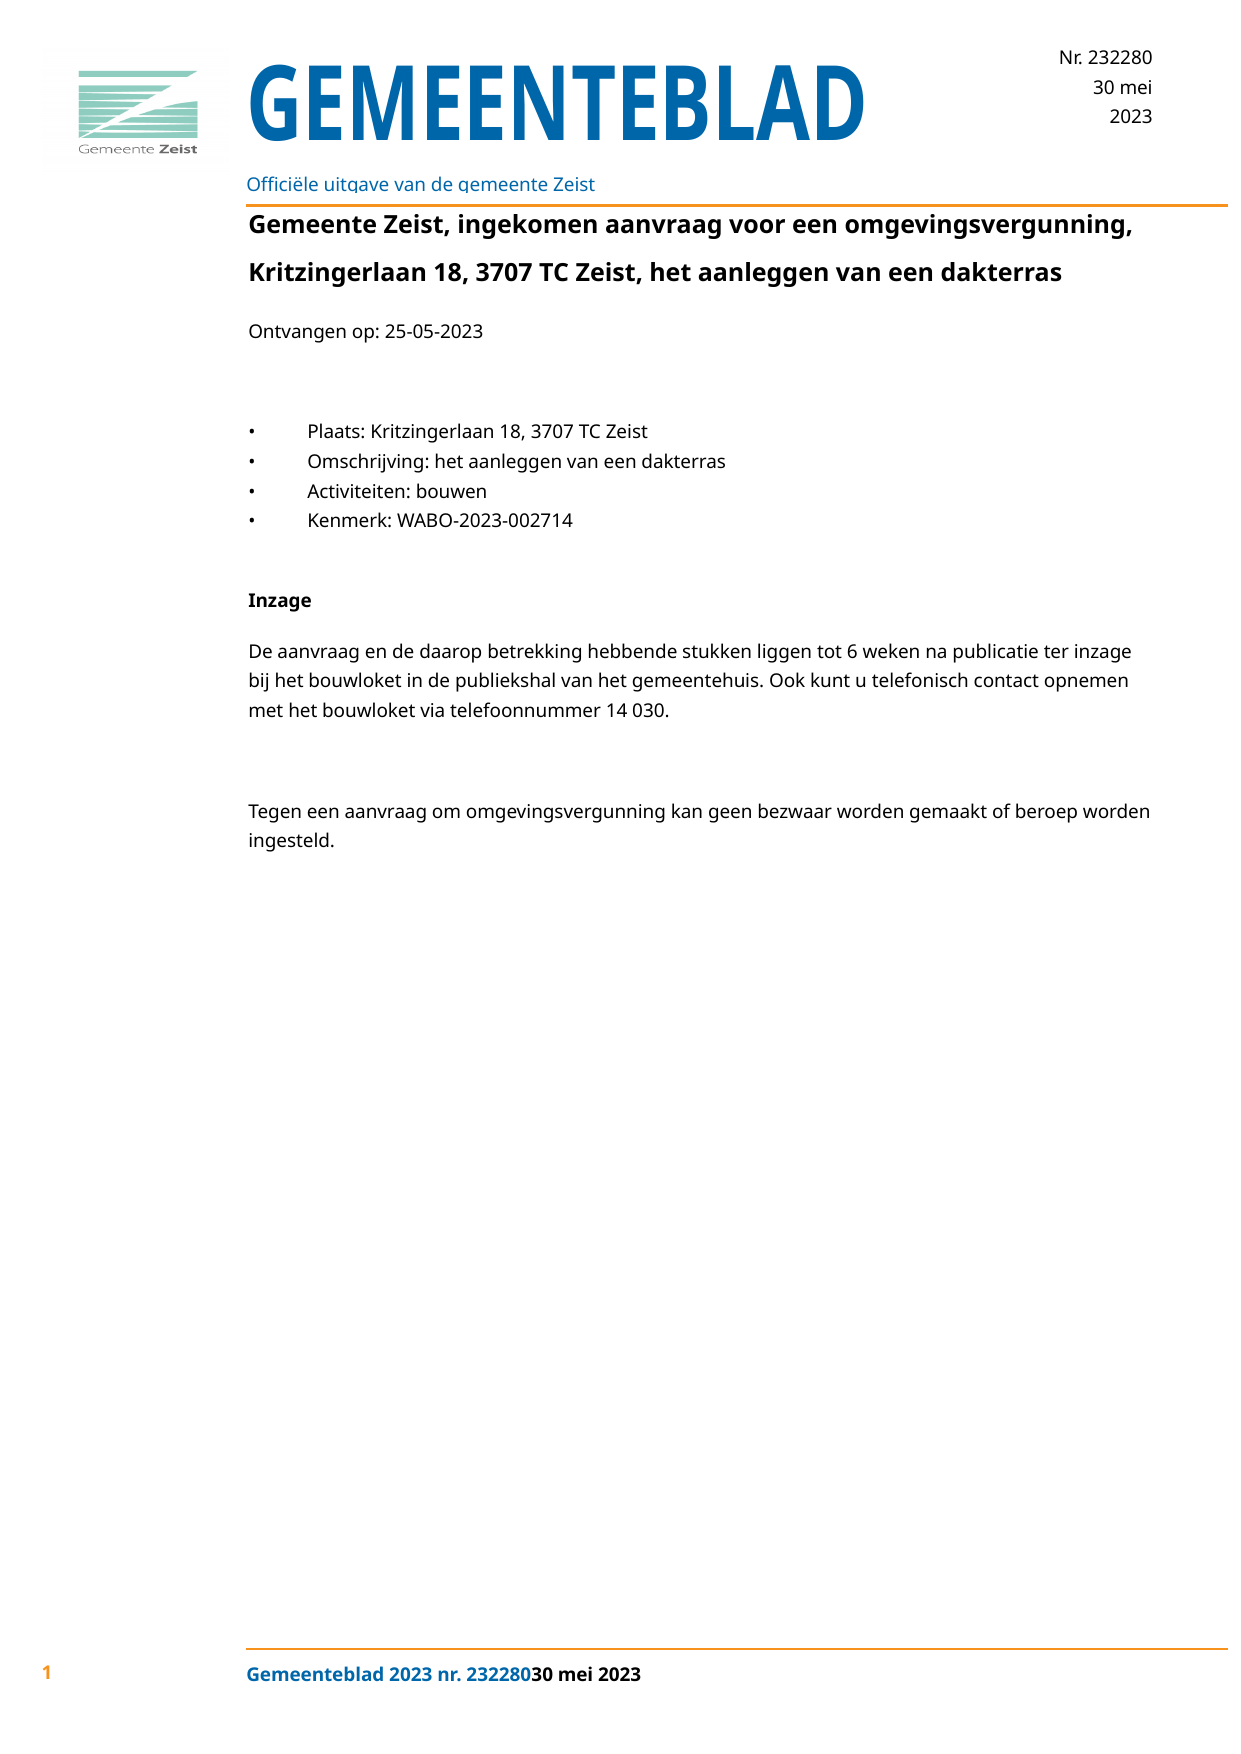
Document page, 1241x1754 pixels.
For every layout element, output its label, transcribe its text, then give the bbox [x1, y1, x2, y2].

text Gemeente Zeist, ingekomen aanvraag voor een omgevingsvergunning, Kritzingerlaan 18, 3707 TC Zeist, het aanleggen van een dakterras [248, 207, 1152, 288]
text Ontvangen op: 25-05-2023 [248, 318, 1152, 344]
picture [41, 47, 231, 172]
list Plaats: Kritzingerlaan 18, 3707 TC Zeist [248, 419, 1152, 444]
list Omschrijving: het aanleggen van een dakterras [248, 448, 1152, 474]
text De aanvraag en de daarop betrekking hebbende stukken liggen tot 6 weken na publicatie ter inzage bij het bouwloket in de publiekshal van het gemeentehuis. Ook kunt u telefonisch contact opnemen met het bouwloket via telefoonnummer 14 030. [248, 638, 1152, 723]
text Inzage [248, 587, 1152, 613]
list Kenmerk: WABO-2023-002714 [248, 507, 1152, 533]
text Tegen een aanvraag om omgevingsvergunning kan geen bezwaar worden gemaakt of beroep worden ingesteld. [248, 798, 1152, 853]
list Activiteiten: bouwen [248, 478, 1152, 504]
